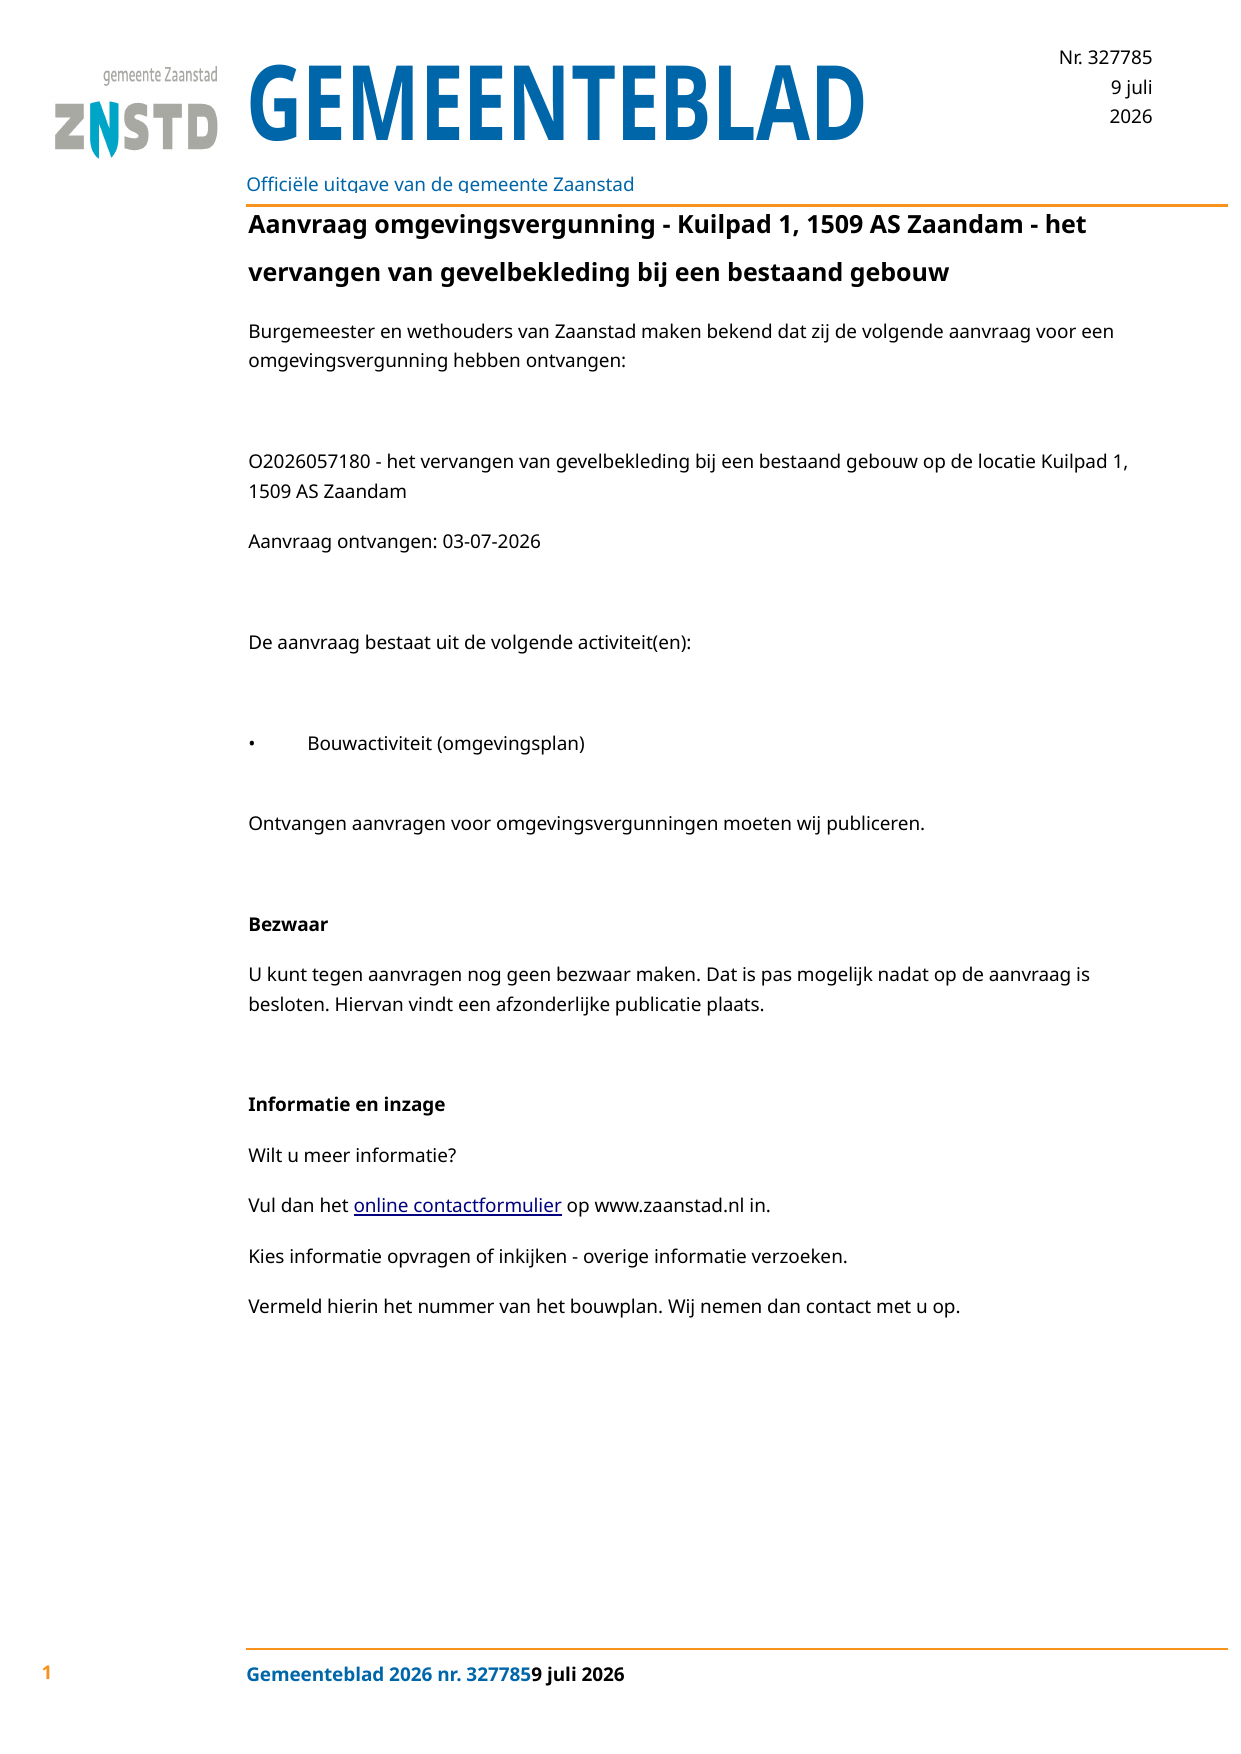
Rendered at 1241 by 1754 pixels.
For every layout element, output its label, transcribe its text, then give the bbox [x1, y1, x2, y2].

text Aanvraag ontvangen: 03-07-2026 [248, 528, 1152, 554]
picture [41, 47, 231, 172]
text Ontvangen aanvragen voor omgevingsvergunningen moeten wij publiceren. [248, 810, 1152, 836]
text Wilt u meer informatie? [248, 1142, 1152, 1168]
text Aanvraag omgevingsvergunning - Kuilpad 1, 1509 AS Zaandam - het vervangen van gevelbekleding bij een bestaand gebouw [248, 207, 1152, 288]
text Bezwaar [248, 911, 1152, 937]
text O2026057180 - het vervangen van gevelbekleding bij een bestaand gebouw op de locatie Kuilpad 1, 1509 AS Zaandam [248, 448, 1152, 504]
text De aanvraag bestaat uit de volgende activiteit(en): [248, 629, 1152, 655]
text U kunt tegen aanvragen nog geen bezwaar maken. Dat is pas mogelijk nadat op de aanvraag is besloten. Hiervan vindt een afzonderlijke publicatie plaats. [248, 961, 1152, 1017]
text Vermeld hierin het nummer van het bouwplan. Wij nemen dan contact met u op. [248, 1293, 1152, 1319]
text Burgemeester en wethouders van Zaanstad maken bekend dat zij de volgende aanvraag voor een omgevingsvergunning hebben ontvangen: [248, 318, 1152, 373]
text Vul dan het online contactformulier op www.zaanstad.nl in. [248, 1192, 1152, 1218]
list Bouwactiviteit (omgevingsplan) [248, 730, 1152, 756]
text Informatie en inzage [248, 1092, 1152, 1117]
text Kies informatie opvragen of inkijken - overige informatie verzoeken. [248, 1243, 1152, 1269]
